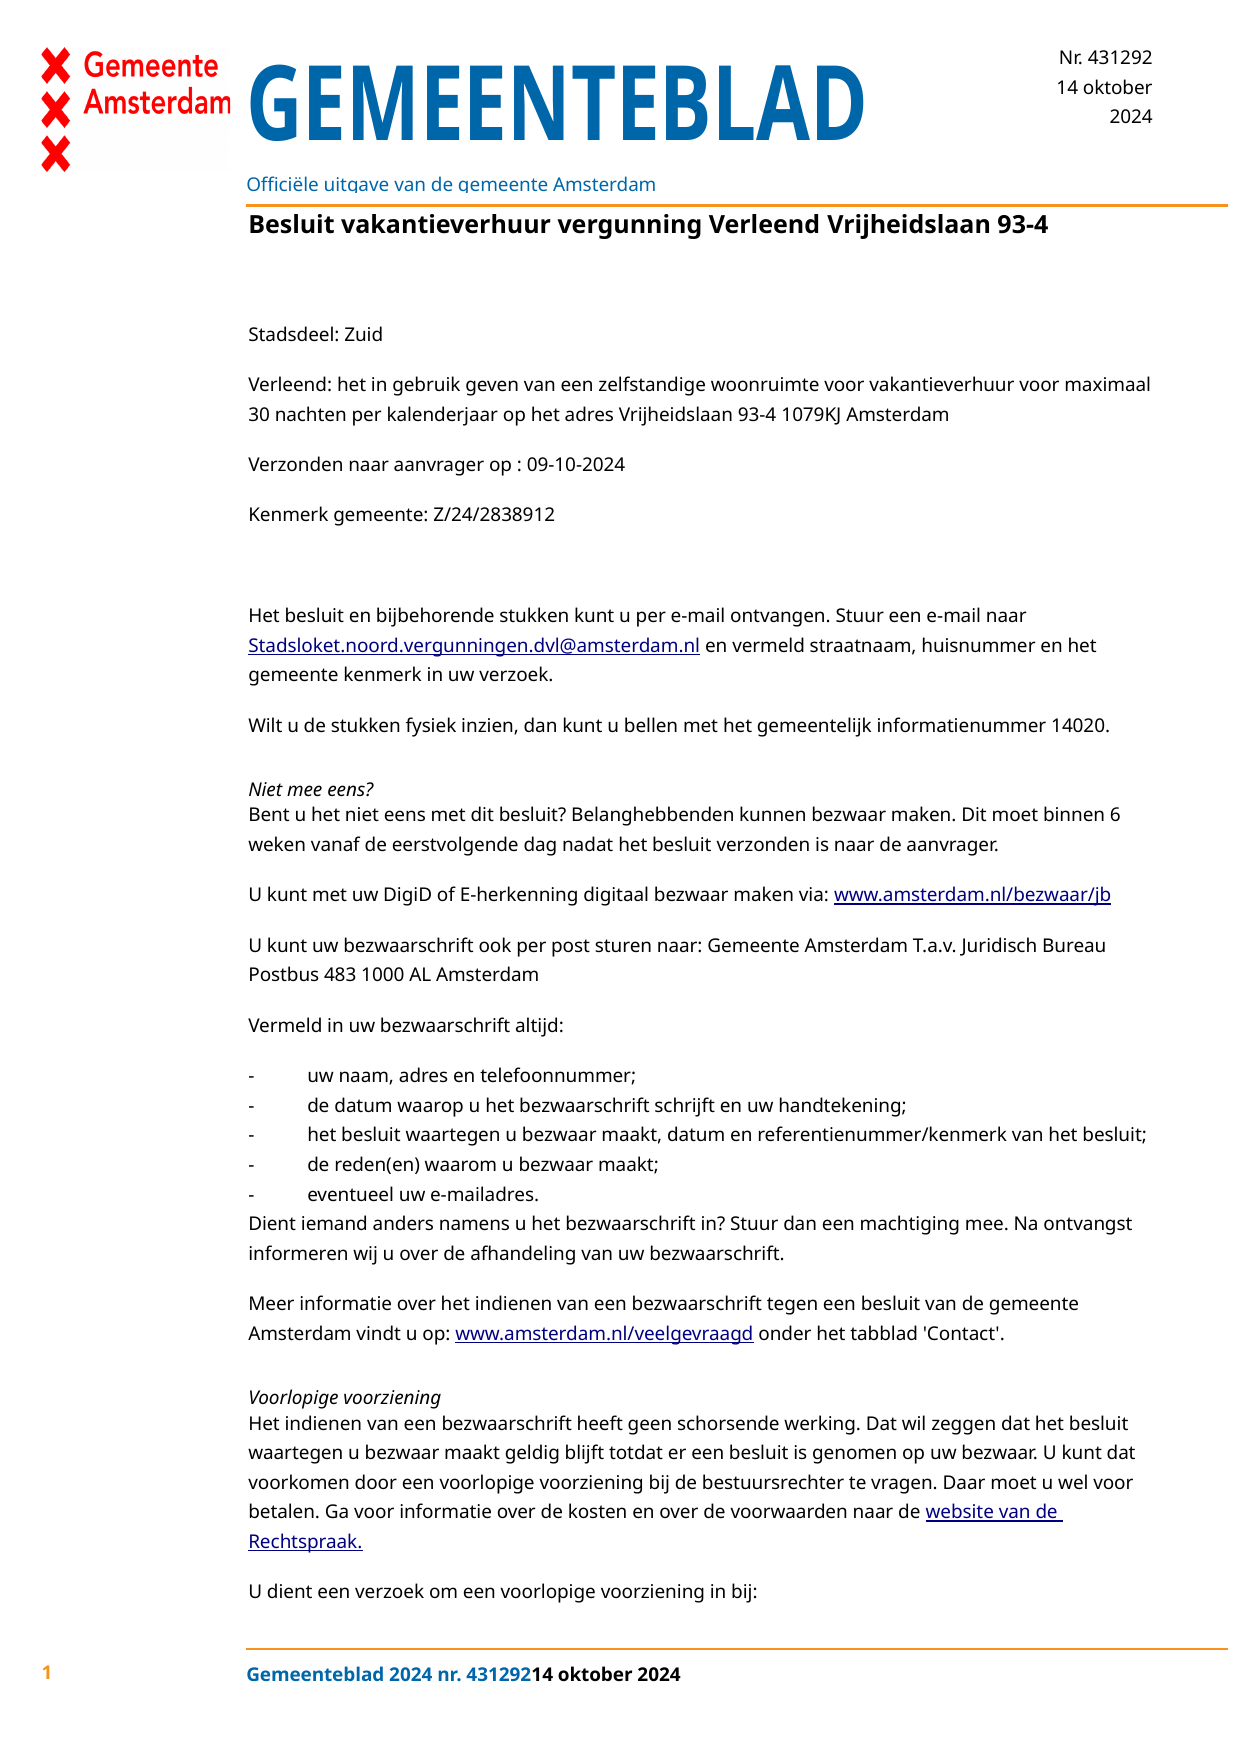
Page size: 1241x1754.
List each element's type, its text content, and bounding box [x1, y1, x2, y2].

text Het besluit en bijbehorende stukken kunt u per e-mail ontvangen. Stuur een e-mail naar Stadsloket.noord.vergunningen.dvl@amsterdam.nl en vermeld straatnaam, huisnummer en het gemeente kenmerk in uw verzoek. [248, 602, 1152, 687]
text Niet mee eens? [248, 776, 1152, 802]
text Voorlopige voorziening [248, 1384, 1152, 1410]
text U kunt uw bezwaarschrift ook per post sturen naar: Gemeente Amsterdam T.a.v. Juridisch Bureau Postbus 483 1000 AL Amsterdam [248, 932, 1152, 987]
text U kunt met uw DigiD of E-herkenning digitaal bezwaar maken via: www.amsterdam.nl/bezwaar/jb [248, 882, 1152, 907]
text Het indienen van een bezwaarschrift heeft geen schorsende werking. Dat wil zeggen dat het besluit waartegen u bezwaar maakt geldig blijft totdat er een besluit is genomen op uw bezwaar. U kunt dat voorkomen door een voorlopige voorziening bij de bestuursrechter te vragen. Daar moet u wel voor betalen. Ga voor informatie over de kosten en over de voorwaarden naar de website van de Rechtspraak. [248, 1410, 1152, 1554]
text Stadsdeel: Zuid [248, 321, 1152, 346]
text U dient een verzoek om een voorlopige voorziening in bij: [248, 1578, 1152, 1604]
text Wilt u de stukken fysiek inzien, dan kunt u bellen met het gemeentelijk informatienummer 14020. [248, 712, 1152, 738]
list uw naam, adres en telefoonnummer; [248, 1062, 1152, 1088]
text Verleend: het in gebruik geven van een zelfstandige woonruimte voor vakantieverhuur voor maximaal 30 nachten per kalenderjaar op het adres Vrijheidslaan 93-4 1079KJ Amsterdam [248, 371, 1152, 426]
text Bent u het niet eens met dit besluit? Belanghebbenden kunnen bezwaar maken. Dit moet binnen 6 weken vanaf de eerstvolgende dag nadat het besluit verzonden is naar de aanvrager. [248, 802, 1152, 857]
list de reden(en) waarom u bezwaar maakt; [248, 1151, 1152, 1177]
list eventueel uw e-mailadres. [248, 1181, 1152, 1207]
text Kenmerk gemeente: Z/24/2838912 [248, 502, 1152, 527]
text Besluit vakantieverhuur vergunning Verleend Vrijheidslaan 93-4 [248, 207, 1152, 241]
list de datum waarop u het bezwaarschrift schrijft en uw handtekening; [248, 1092, 1152, 1118]
text Verzonden naar aanvrager op : 09-10-2024 [248, 451, 1152, 477]
text Meer informatie over het indienen van een bezwaarschrift tegen een besluit van de gemeente Amsterdam vindt u op: www.amsterdam.nl/veelgevraagd onder het tabblad 'Contact'. [248, 1290, 1152, 1346]
text Dient iemand anders namens u het bezwaarschrift in? Stuur dan een machtiging mee. Na ontvangst informeren wij u over de afhandeling van uw bezwaarschrift. [248, 1210, 1152, 1266]
picture [41, 47, 231, 172]
text Vermeld in uw bezwaarschrift altijd: [248, 1012, 1152, 1038]
list het besluit waartegen u bezwaar maakt, datum en referentienummer/kenmerk van het besluit; [248, 1122, 1152, 1147]
